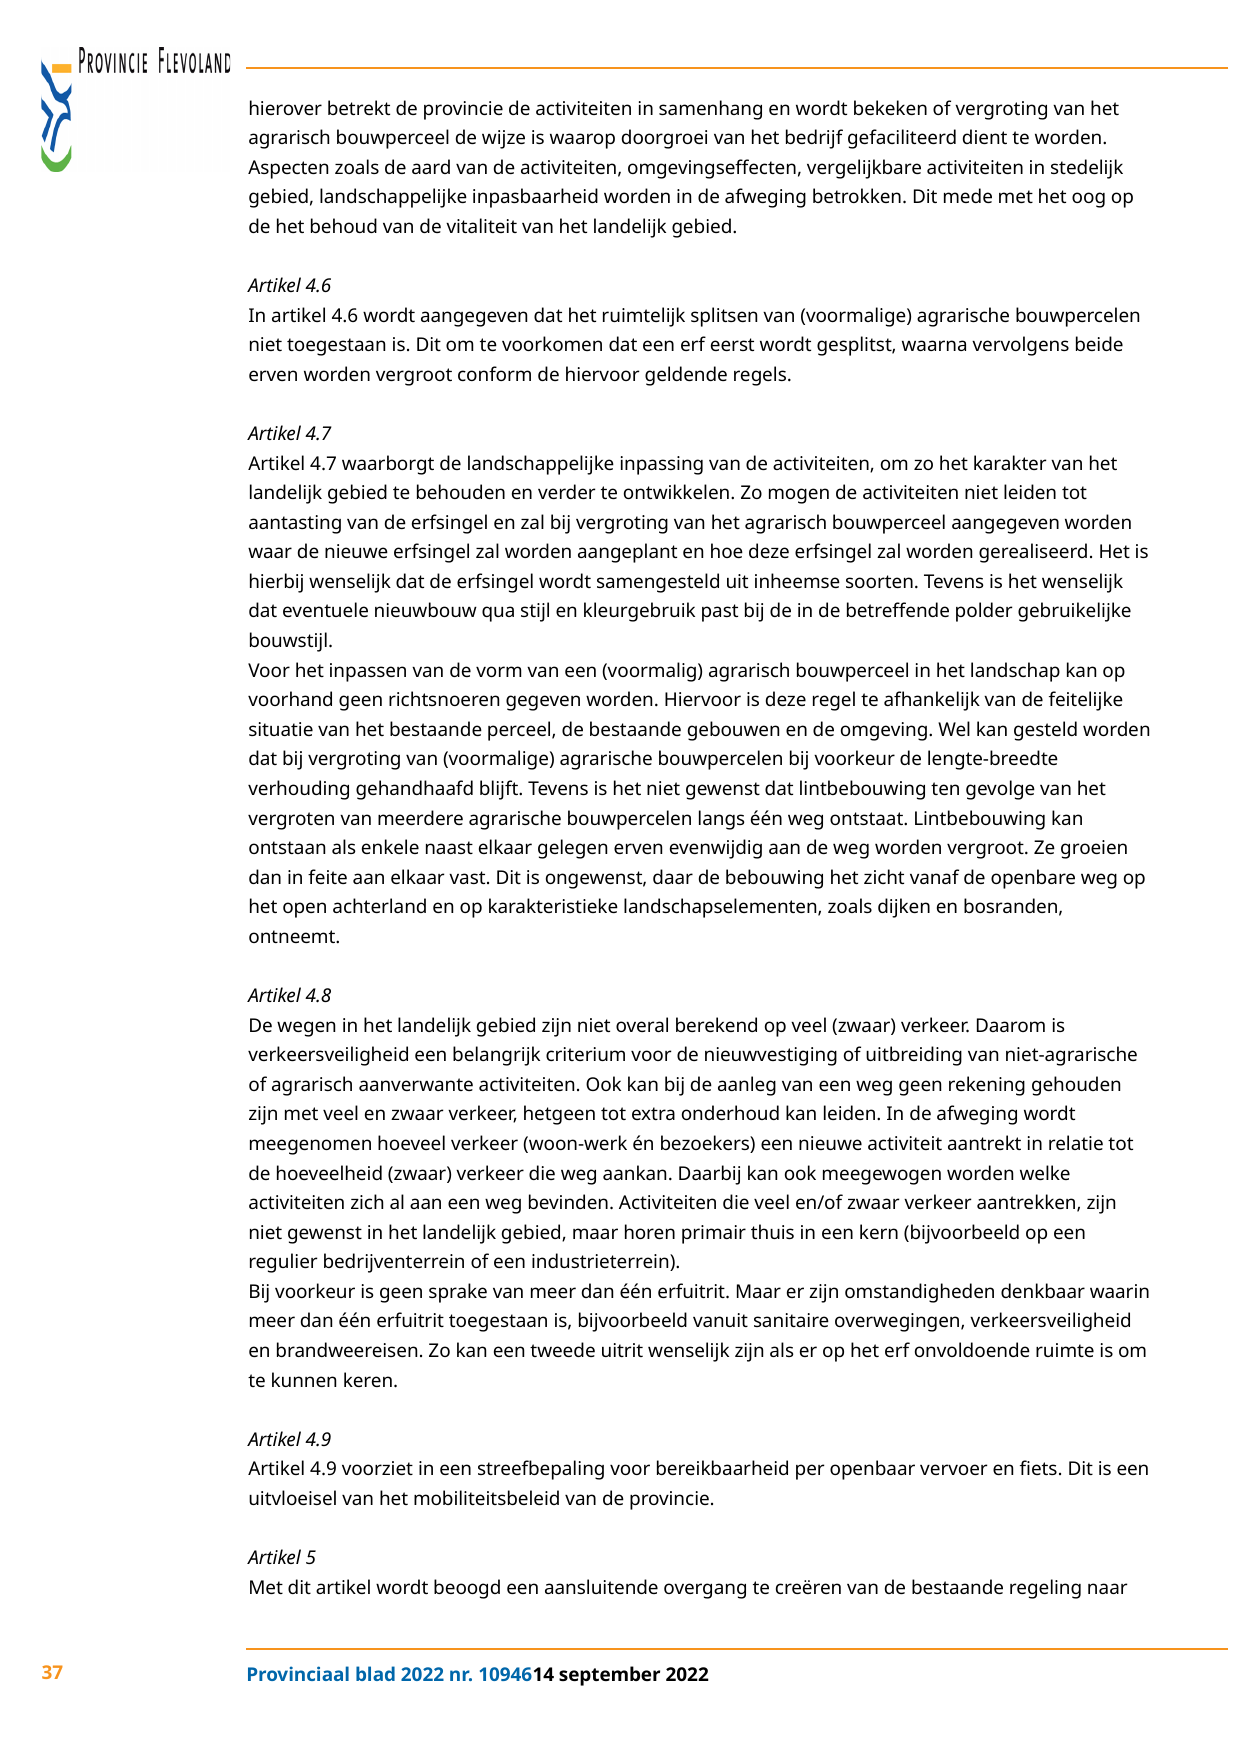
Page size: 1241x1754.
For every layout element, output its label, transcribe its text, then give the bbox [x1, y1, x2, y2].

text Artikel 4.9 [248, 1426, 1152, 1452]
text Voor het inpassen van de vorm van een (voormalig) agrarisch bouwperceel in het landschap kan op voorhand geen richtsnoeren gegeven worden. Hiervoor is deze regel te afhankelijk van de feitelijke situatie van het bestaande perceel, de bestaande gebouwen en de omgeving. Wel kan gesteld worden dat bij vergroting van (voormalige) agrarische bouwpercelen bij voorkeur de lengte-breedte verhouding gehandhaafd blijft. Tevens is het niet gewenst dat lintbebouwing ten gevolge van het vergroten van meerdere agrarische bouwpercelen langs één weg ontstaat. Lintbebouwing kan ontstaan als enkele naast elkaar gelegen erven evenwijdig aan de weg worden vergroot. Ze groeien dan in feite aan elkaar vast. Dit is ongewenst, daar de bebouwing het zicht vanaf de openbare weg op het open achterland en op karakteristieke landschapselementen, zoals dijken en bosranden, ontneemt. [248, 657, 1152, 949]
text Artikel 5 [248, 1544, 1152, 1570]
text Artikel 4.9 voorziet in een streefbepaling voor bereikbaarheid per openbaar vervoer en fiets. Dit is een uitvloeisel van het mobiliteitsbeleid van de provincie. [248, 1456, 1152, 1511]
text Artikel 4.7 waarborgt de landschappelijke inpassing van de activiteiten, om zo het karakter van het landelijk gebied te behouden en verder te ontwikkelen. Zo mogen de activiteiten niet leiden tot aantasting van de erfsingel en zal bij vergroting van het agrarisch bouwperceel aangegeven worden waar de nieuwe erfsingel zal worden aangeplant en hoe deze erfsingel zal worden gerealiseerd. Het is hierbij wenselijk dat de erfsingel wordt samengesteld uit inheemse soorten. Tevens is het wenselijk dat eventuele nieuwbouw qua stijl en kleurgebruik past bij de in de betreffende polder gebruikelijke bouwstijl. [248, 450, 1152, 653]
text Artikel 4.7 [248, 420, 1152, 446]
text In artikel 4.6 wordt aangegeven dat het ruimtelijk splitsen van (voormalige) agrarische bouwpercelen niet toegestaan is. Dit om te voorkomen dat een erf eerst wordt gesplitst, waarna vervolgens beide erven worden vergroot conform de hiervoor geldende regels. [248, 302, 1152, 387]
picture [41, 47, 231, 172]
text Bij voorkeur is geen sprake van meer dan één erfuitrit. Maar er zijn omstandigheden denkbaar waarin meer dan één erfuitrit toegestaan is, bijvoorbeeld vanuit sanitaire overwegingen, verkeersveiligheid en brandweereisen. Zo kan een tweede uitrit wenselijk zijn als er op het erf onvoldoende ruimte is om te kunnen keren. [248, 1278, 1152, 1393]
text De wegen in het landelijk gebied zijn niet overal berekend op veel (zwaar) verkeer. Daarom is verkeersveiligheid een belangrijk criterium voor de nieuwvestiging of uitbreiding van niet-agrarische of agrarisch aanverwante activiteiten. Ook kan bij de aanleg van een weg geen rekening gehouden zijn met veel en zwaar verkeer, hetgeen tot extra onderhoud kan leiden. In de afweging wordt meegenomen hoeveel verkeer (woon-werk én bezoekers) een nieuwe activiteit aantrekt in relatie tot de hoeveelheid (zwaar) verkeer die weg aankan. Daarbij kan ook meegewogen worden welke activiteiten zich al aan een weg bevinden. Activiteiten die veel en/of zwaar verkeer aantrekken, zijn niet gewenst in het landelijk gebied, maar horen primair thuis in een kern (bijvoorbeeld op een regulier bedrijventerrein of een industrieterrein). [248, 1012, 1152, 1274]
text Artikel 4.8 [248, 982, 1152, 1008]
text Artikel 4.6 [248, 272, 1152, 298]
text hierover betrekt de provincie de activiteiten in samenhang en wordt bekeken of vergroting van het agrarisch bouwperceel de wijze is waarop doorgroei van het bedrijf gefaciliteerd dient te worden. Aspecten zoals de aard van de activiteiten, omgevingseffecten, vergelijkbare activiteiten in stedelijk gebied, landschappelijke inpasbaarheid worden in de afweging betrokken. Dit mede met het oog op de het behoud van de vitaliteit van het landelijk gebied. [248, 95, 1152, 239]
text Met dit artikel wordt beoogd een aansluitende overgang te creëren van de bestaande regeling naar [248, 1574, 1152, 1600]
